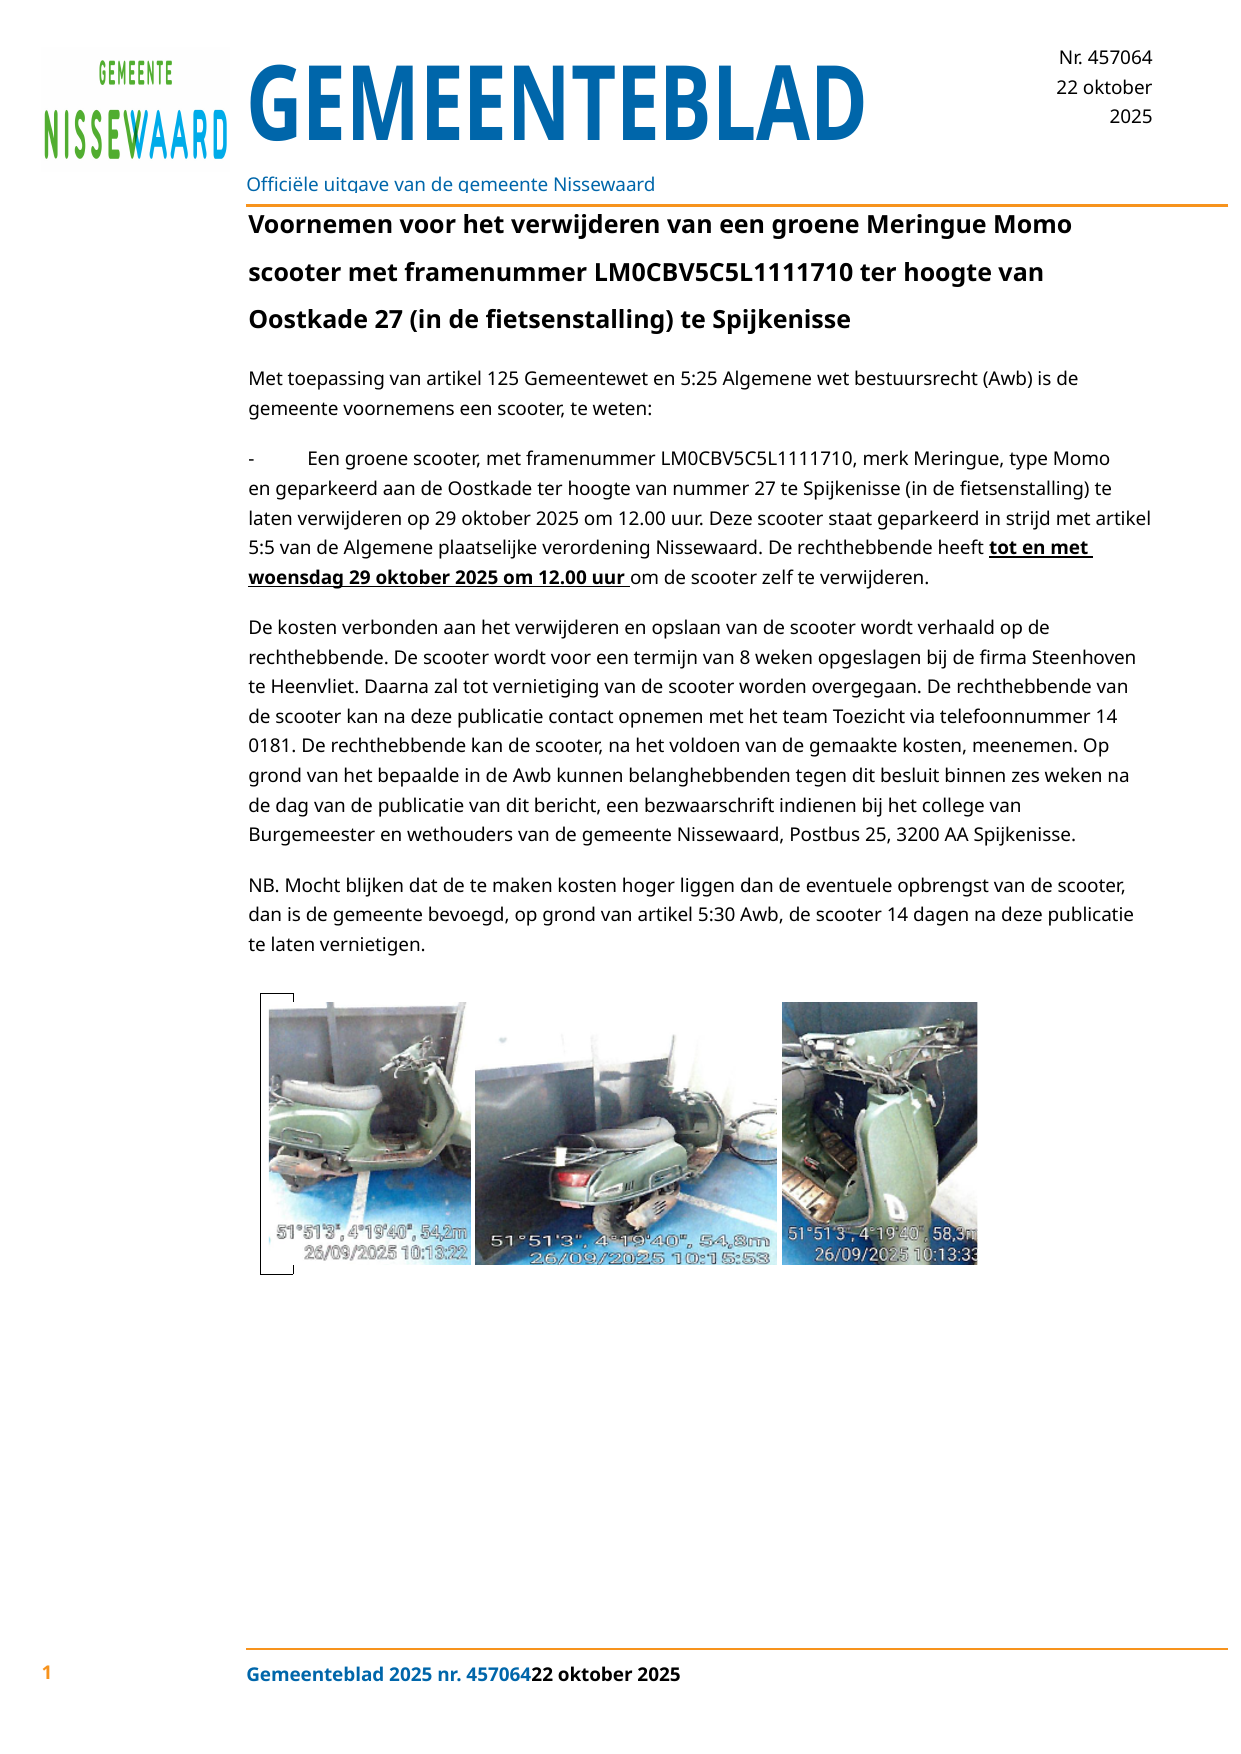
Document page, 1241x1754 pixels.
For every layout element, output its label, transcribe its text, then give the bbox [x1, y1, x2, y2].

text NB. Mocht blijken dat de te maken kosten hoger liggen dan de eventuele opbrengst van de scooter, dan is de gemeente bevoegd, op grond van artikel 5:30 Awb, de scooter 14 dagen na deze publicatie te laten vernietigen. [248, 872, 1152, 957]
text en geparkeerd aan de Oostkade ter hoogte van nummer 27 te Spijkenisse (in de fietsenstalling) te laten verwijderen op 29 oktober 2025 om 12.00 uur. Deze scooter staat geparkeerd in strijd met artikel 5:5 van de Algemene plaatselijke verordening Nissewaard. De rechthebbende heeft tot en met woensdag 29 oktober 2025 om 12.00 uur om de scooter zelf te verwijderen. [248, 475, 1152, 589]
text De kosten verbonden aan het verwijderen en opslaan van de scooter wordt verhaald op de rechthebbende. De scooter wordt voor een termijn van 8 weken opgeslagen bij de firma Steenhoven te Heenvliet. Daarna zal tot vernietiging van de scooter worden overgegaan. De rechthebbende van de scooter kan na deze publicatie contact opnemen met het team Toezicht via telefoonnummer 14 0181. De rechthebbende kan de scooter, na het voldoen van de gemaakte kosten, meenemen. Op grond van het bepaalde in de Awb kunnen belanghebbenden tegen dit besluit binnen zes weken na de dag van de publicatie van dit bericht, een bezwaarschrift indienen bij het college van Burgemeester en wethouders van de gemeente Nissewaard, Postbus 25, 3200 AA Spijkenisse. [248, 614, 1152, 847]
picture [268, 1002, 978, 1265]
text Met toepassing van artikel 125 Gemeentewet en 5:25 Algemene wet bestuursrecht (Awb) is de gemeente voornemens een scooter, te weten: [248, 366, 1152, 421]
picture [41, 47, 231, 172]
text Voornemen voor het verwijderen van een groene Meringue Momo scooter met framenummer LM0CBV5C5L1111710 ter hoogte van Oostkade 27 (in de fietsenstalling) te Spijkenisse [248, 207, 1152, 336]
list Een groene scooter, met framenummer LM0CBV5C5L1111710, merk Meringue, type Momo [248, 446, 1152, 471]
